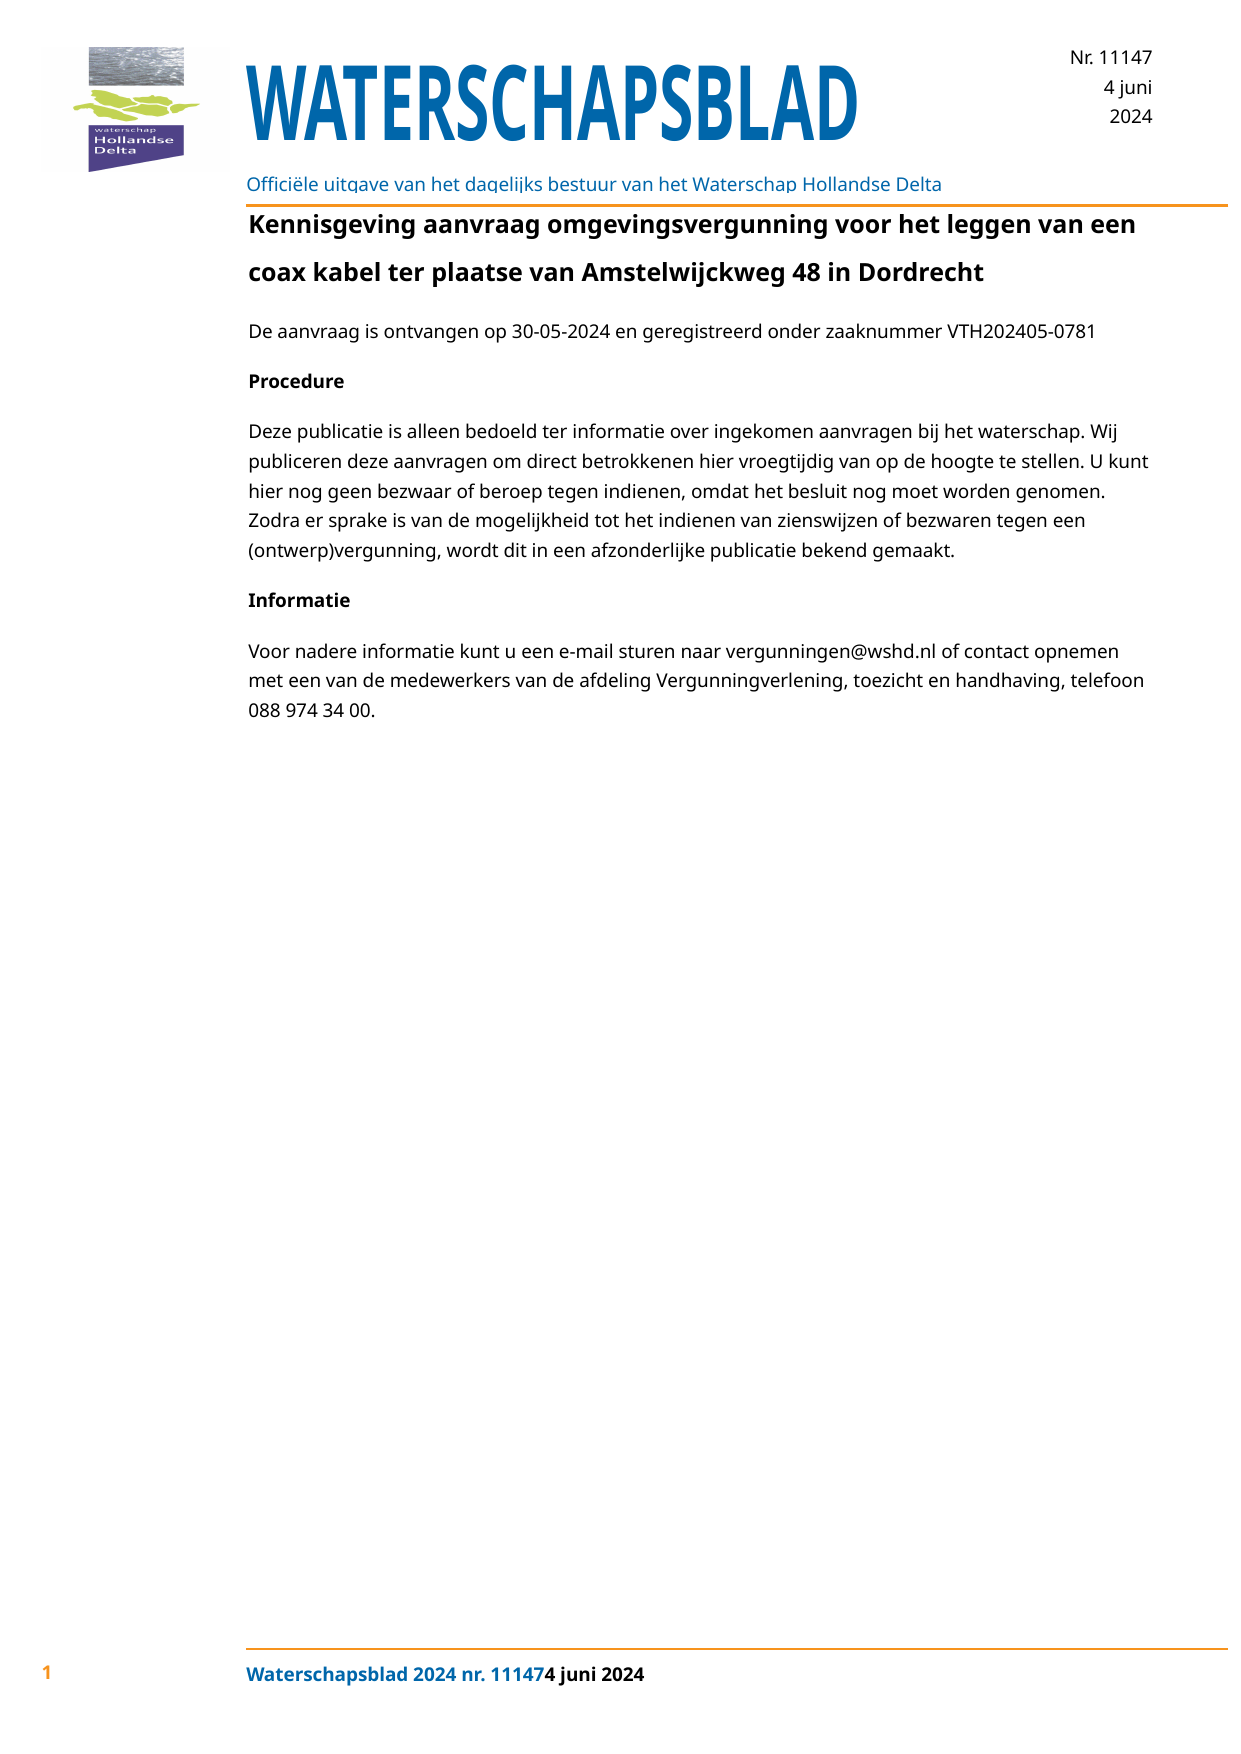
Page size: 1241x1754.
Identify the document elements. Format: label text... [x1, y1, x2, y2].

picture [41, 47, 231, 172]
text Informatie [248, 587, 1152, 613]
text Procedure [248, 368, 1152, 394]
text Voor nadere informatie kunt u een e-mail sturen naar vergunningen@wshd.nl of contact opnemen met een van de medewerkers van de afdeling Vergunningverlening, toezicht en handhaving, telefoon 088 974 34 00. [248, 638, 1152, 723]
text De aanvraag is ontvangen op 30-05-2024 en geregistreerd onder zaaknummer VTH202405-0781 [248, 318, 1152, 344]
text Deze publicatie is alleen bedoeld ter informatie over ingekomen aanvragen bij het waterschap. Wij publiceren deze aanvragen om direct betrokkenen hier vroegtijdig van op de hoogte te stellen. U kunt hier nog geen bezwaar of beroep tegen indienen, omdat het besluit nog moet worden genomen. Zodra er sprake is van de mogelijkheid tot het indienen van zienswijzen of bezwaren tegen een (ontwerp)vergunning, wordt dit in een afzonderlijke publicatie bekend gemaakt. [248, 419, 1152, 563]
text Kennisgeving aanvraag omgevingsvergunning voor het leggen van een coax kabel ter plaatse van Amstelwijckweg 48 in Dordrecht [248, 207, 1152, 288]
